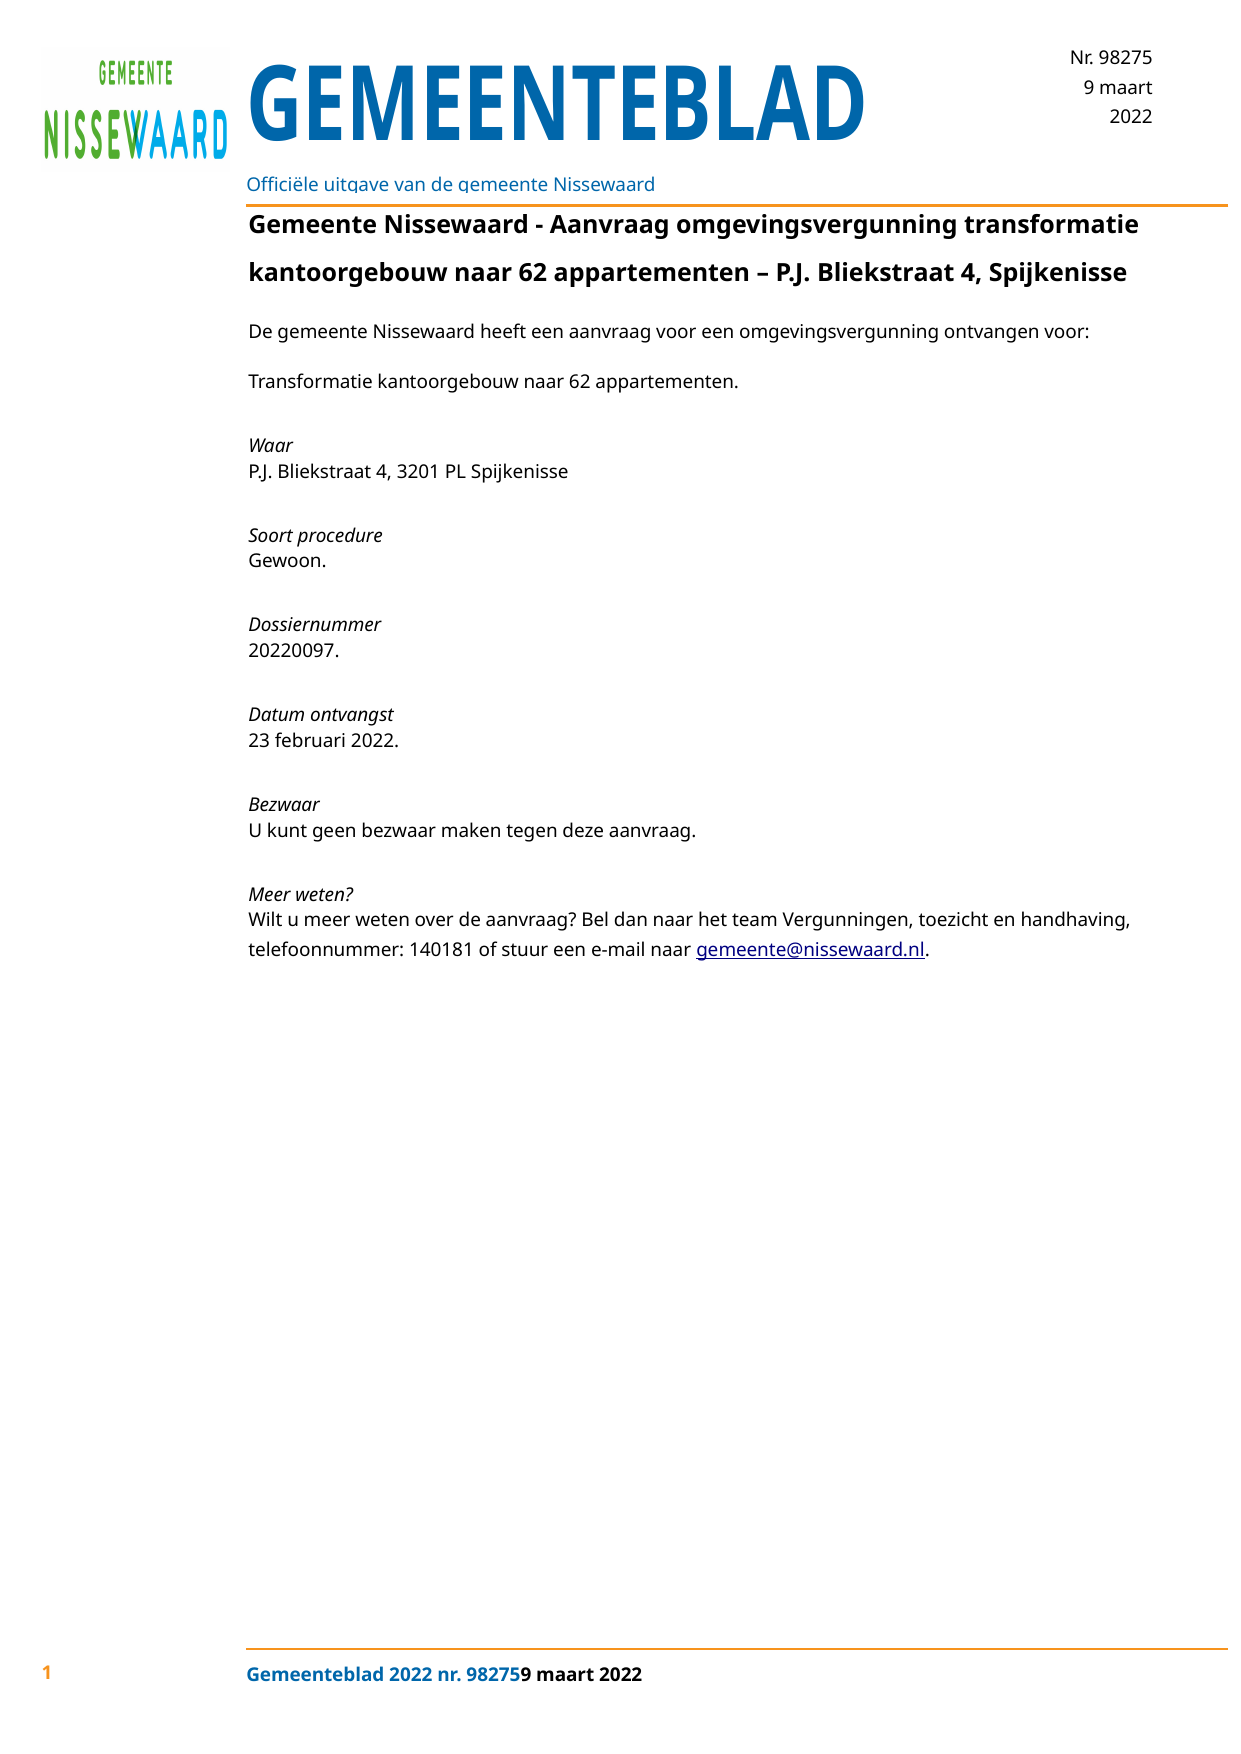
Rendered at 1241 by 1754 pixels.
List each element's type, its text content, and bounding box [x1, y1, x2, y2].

text Transformatie kantoorgebouw naar 62 appartementen. [248, 368, 1152, 394]
text Gewoon. [248, 548, 1152, 573]
text Wilt u meer weten over de aanvraag? Bel dan naar het team Vergunningen, toezicht en handhaving, telefoonnummer: 140181 of stuur een e-mail naar gemeente@nissewaard.nl. [248, 906, 1152, 962]
text Soort procedure [248, 522, 1152, 548]
picture [41, 47, 231, 172]
text Datum ontvangst [248, 701, 1152, 727]
text P.J. Bliekstraat 4, 3201 PL Spijkenisse [248, 458, 1152, 484]
text 20220097. [248, 637, 1152, 663]
text Gemeente Nissewaard - Aanvraag omgevingsvergunning transformatie kantoorgebouw naar 62 appartementen – P.J. Bliekstraat 4, Spijkenisse [248, 207, 1152, 288]
text Dossiernummer [248, 612, 1152, 637]
text Waar [248, 432, 1152, 458]
text De gemeente Nissewaard heeft een aanvraag voor een omgevingsvergunning ontvangen voor: [248, 318, 1152, 344]
text Bezwaar [248, 791, 1152, 817]
text Meer weten? [248, 881, 1152, 906]
text 23 februari 2022. [248, 727, 1152, 753]
text U kunt geen bezwaar maken tegen deze aanvraag. [248, 817, 1152, 842]
